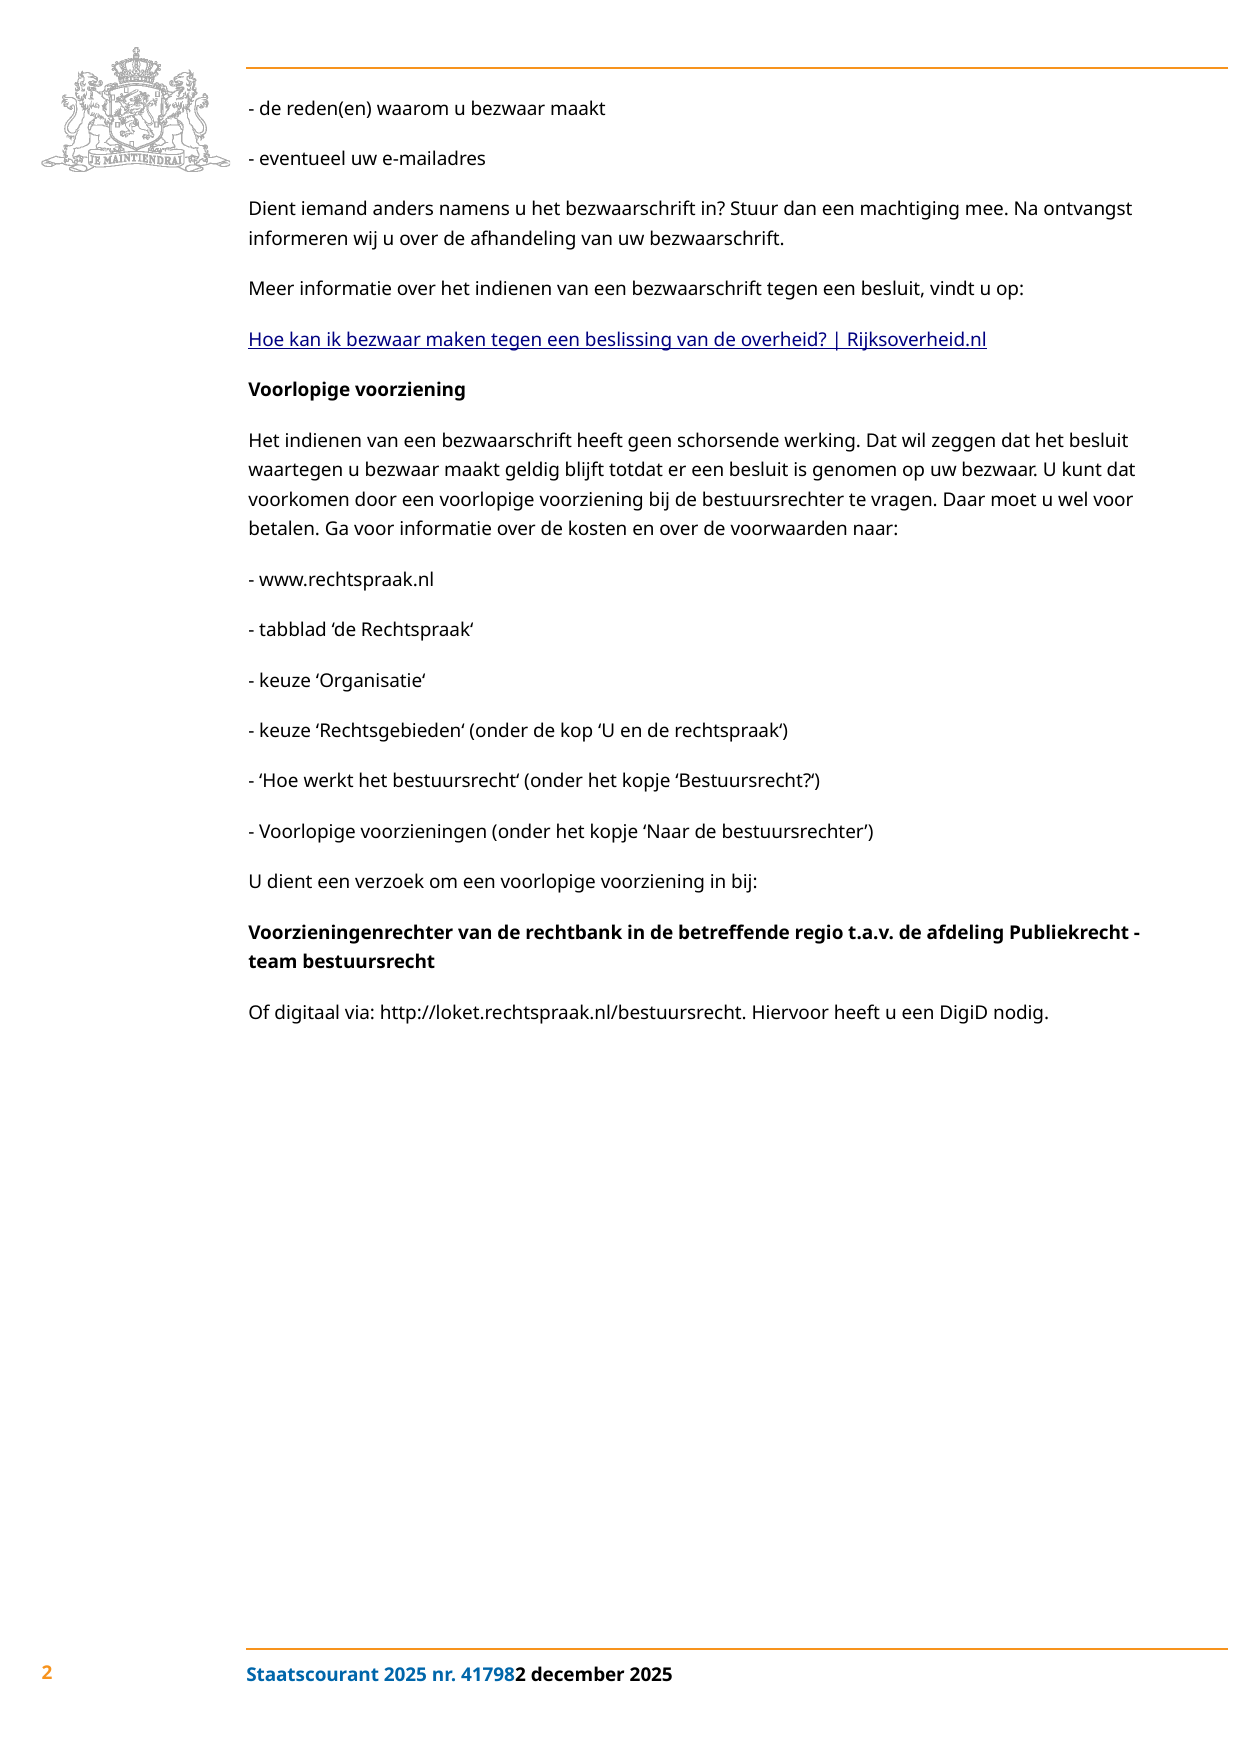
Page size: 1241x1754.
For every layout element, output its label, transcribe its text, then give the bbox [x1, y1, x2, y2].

text Hoe kan ik bezwaar maken tegen een beslissing van de overheid? | Rijksoverheid.nl [248, 326, 1152, 352]
text Dient iemand anders namens u het bezwaarschrift in? Stuur dan een machtiging mee. Na ontvangst informeren wij u over de afhandeling van uw bezwaarschrift. [248, 196, 1152, 251]
text - eventueel uw e-mailadres [248, 145, 1152, 171]
text - tabblad ‘de Rechtspraak‘ [248, 616, 1152, 642]
text - www.rechtspraak.nl [248, 566, 1152, 592]
text - keuze ‘Rechtsgebieden‘ (onder de kop ‘U en de rechtspraak‘) [248, 717, 1152, 743]
text U dient een verzoek om een voorlopige voorziening in bij: [248, 868, 1152, 894]
picture [41, 47, 231, 172]
text Het indienen van een bezwaarschrift heeft geen schorsende werking. Dat wil zeggen dat het besluit waartegen u bezwaar maakt geldig blijft totdat er een besluit is genomen op uw bezwaar. U kunt dat voorkomen door een voorlopige voorziening bij de bestuursrechter te vragen. Daar moet u wel voor betalen. Ga voor informatie over de kosten en over de voorwaarden naar: [248, 427, 1152, 541]
text - ‘Hoe werkt het bestuursrecht‘ (onder het kopje ‘Bestuursrecht?‘) [248, 768, 1152, 793]
text Of digitaal via: http://loket.rechtspraak.nl/bestuursrecht. Hiervoor heeft u een DigiD nodig. [248, 999, 1152, 1025]
text - keuze ‘Organisatie‘ [248, 667, 1152, 693]
text - Voorlopige voorzieningen (onder het kopje ‘Naar de bestuursrechter’) [248, 818, 1152, 844]
text - de reden(en) waarom u bezwaar maakt [248, 95, 1152, 121]
text Voorlopige voorziening [248, 376, 1152, 402]
text Voorzieningenrechter van de rechtbank in de betreffende regio t.a.v. de afdeling Publiekrecht - team bestuursrecht [248, 919, 1152, 974]
text Meer informatie over het indienen van een bezwaarschrift tegen een besluit, vindt u op: [248, 276, 1152, 301]
